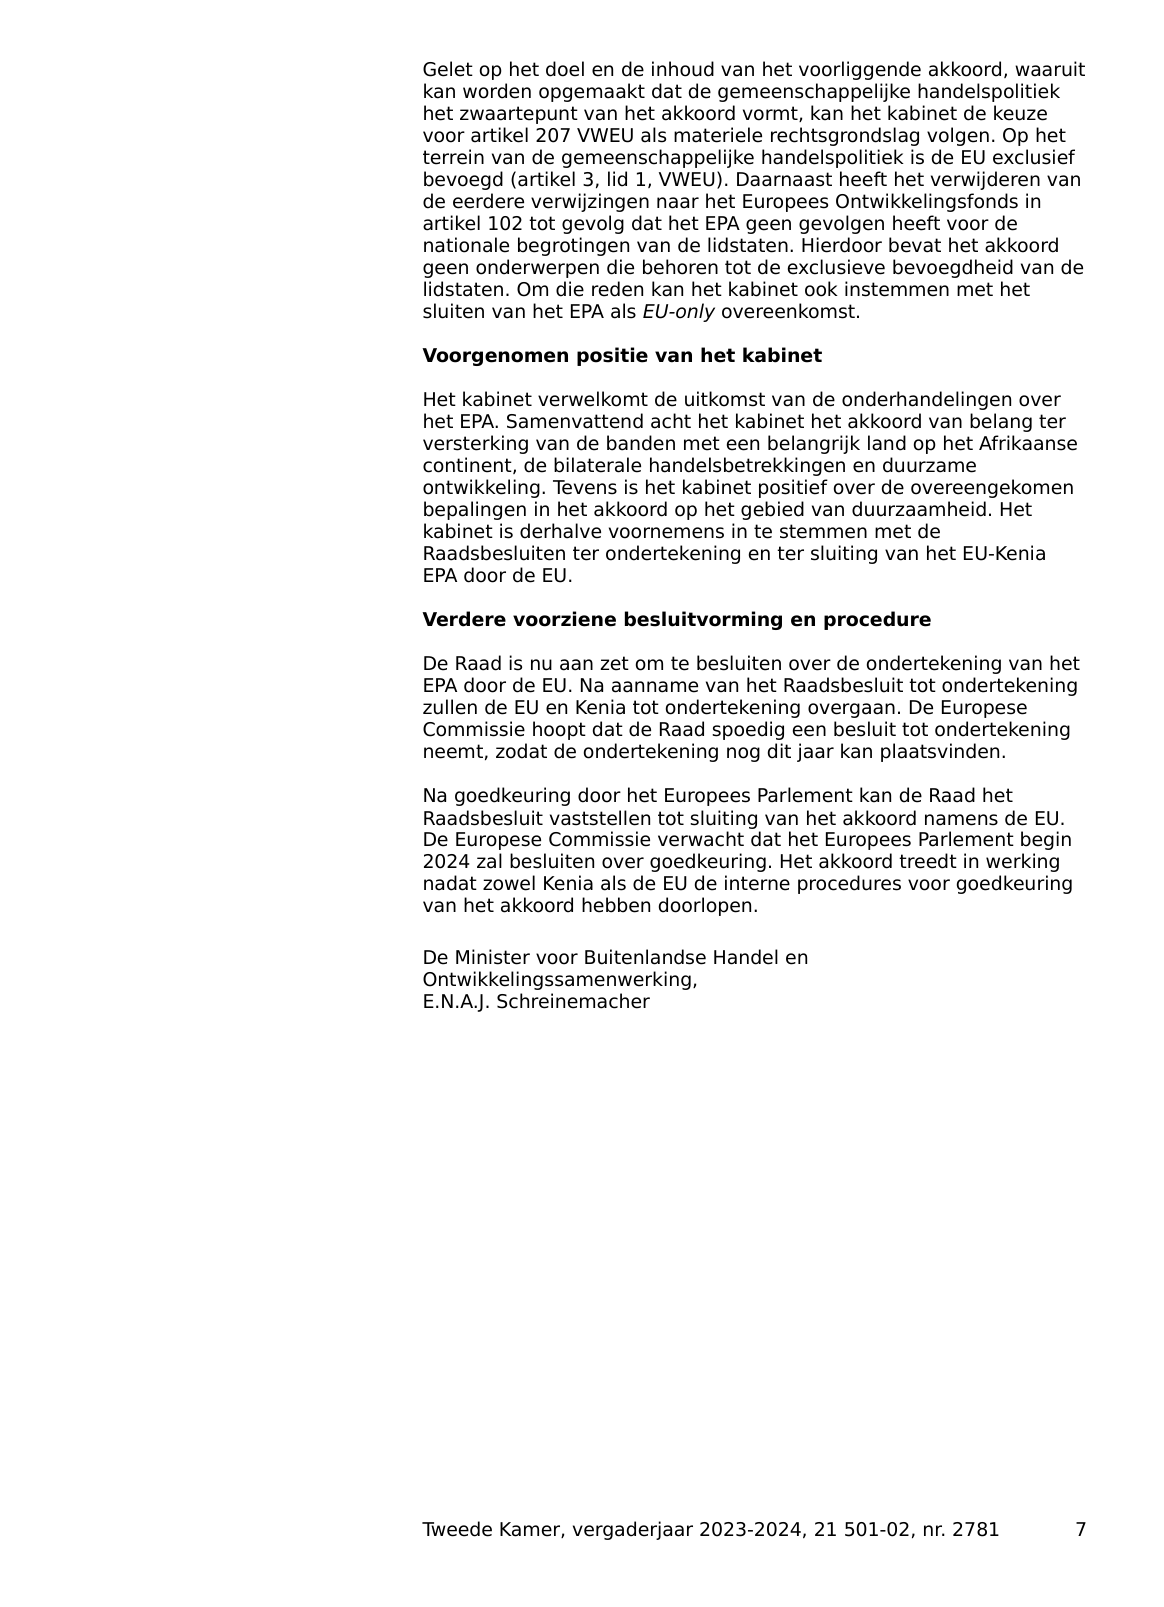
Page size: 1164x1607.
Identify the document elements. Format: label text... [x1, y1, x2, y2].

text Na goedkeuring door het Europees Parlement kan de Raad het Raadsbesluit vaststellen tot sluiting van het akkoord namens de EU. De Europese Commissie verwacht dat het Europees Parlement begin 2024 zal besluiten over goedkeuring. Het akkoord treedt in werking nadat zowel Kenia als de EU de interne procedures voor goedkeuring van het akkoord hebben doorlopen. [422, 785, 1087, 917]
subtitle Verdere voorziene besluitvorming en procedure [422, 609, 1087, 631]
subtitle Voorgenomen positie van het kabinet [422, 345, 1087, 367]
text De Minister voor Buitenlandse Handel en Ontwikkelingssamenwerking, E.N.A.J. Schreinemacher [422, 947, 1087, 1013]
text Het kabinet verwelkomt de uitkomst van de onderhandelingen over het EPA. Samenvattend acht het kabinet het akkoord van belang ter versterking van de banden met een belangrijk land op het Afrikaanse continent, de bilaterale handelsbetrekkingen en duurzame ontwikkeling. Tevens is het kabinet positief over de overeengekomen bepalingen in het akkoord op het gebied van duurzaamheid. Het kabinet is derhalve voornemens in te stemmen met de Raadsbesluiten ter ondertekening en ter sluiting van het EU-Kenia EPA door de EU. [422, 389, 1087, 587]
text Gelet op het doel en de inhoud van het voorliggende akkoord, waaruit kan worden opgemaakt dat de gemeenschappelijke handelspolitiek het zwaartepunt van het akkoord vormt, kan het kabinet de keuze voor artikel 207 VWEU als materiele rechtsgrondslag volgen. Op het terrein van de gemeenschappelijke handelspolitiek is de EU exclusief bevoegd (artikel 3, lid 1, VWEU). Daarnaast heeft het verwijderen van de eerdere verwijzingen naar het Europees Ontwikkelingsfonds in artikel 102 tot gevolg dat het EPA geen gevolgen heeft voor de nationale begrotingen van de lidstaten. Hierdoor bevat het akkoord geen onderwerpen die behoren tot de exclusieve bevoegdheid van de lidstaten. Om die reden kan het kabinet ook instemmen met het sluiten van het EPA als EU-only overeenkomst. [422, 59, 1087, 323]
text De Raad is nu aan zet om te besluiten over de ondertekening van het EPA door de EU. Na aanname van het Raadsbesluit tot ondertekening zullen de EU en Kenia tot ondertekening overgaan. De Europese Commissie hoopt dat de Raad spoedig een besluit tot ondertekening neemt, zodat de ondertekening nog dit jaar kan plaatsvinden. [422, 653, 1087, 763]
